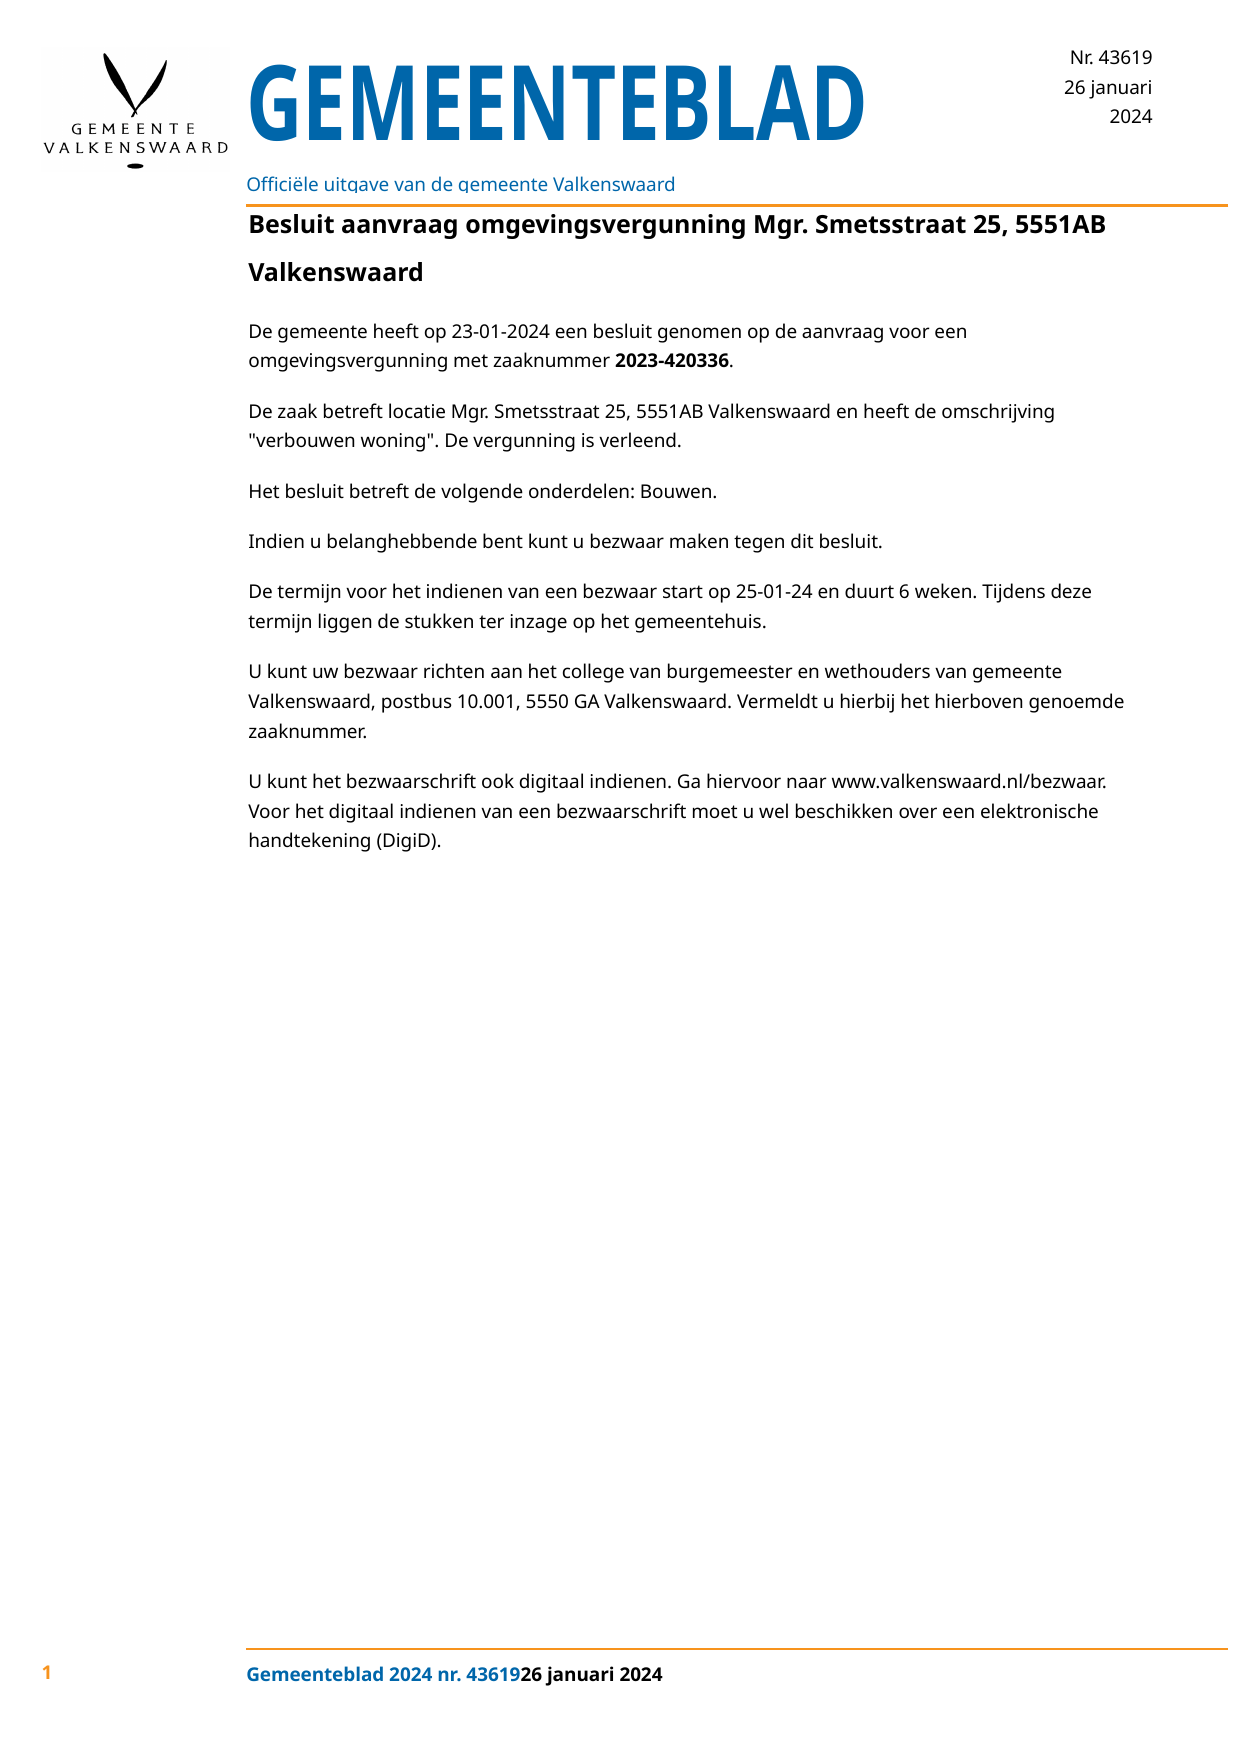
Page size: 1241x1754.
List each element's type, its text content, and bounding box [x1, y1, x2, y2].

text De zaak betreft locatie Mgr. Smetsstraat 25, 5551AB Valkenswaard en heeft de omschrijving "verbouwen woning". De vergunning is verleend. [248, 398, 1152, 453]
picture [41, 47, 231, 172]
text De termijn voor het indienen van een bezwaar start op 25-01-24 en duurt 6 weken. Tijdens deze termijn liggen de stukken ter inzage op het gemeentehuis. [248, 579, 1152, 634]
text U kunt het bezwaarschrift ook digitaal indienen. Ga hiervoor naar www.valkenswaard.nl/bezwaar. Voor het digitaal indienen van een bezwaarschrift moet u wel beschikken over een elektronische handtekening (DigiD). [248, 768, 1152, 853]
text De gemeente heeft op 23-01-2024 een besluit genomen op de aanvraag voor een omgevingsvergunning met zaaknummer 2023-420336. [248, 318, 1152, 373]
text U kunt uw bezwaar richten aan het college van burgemeester en wethouders van gemeente Valkenswaard, postbus 10.001, 5550 GA Valkenswaard. Vermeldt u hierbij het hierboven genoemde zaaknummer. [248, 659, 1152, 744]
text Besluit aanvraag omgevingsvergunning Mgr. Smetsstraat 25, 5551AB Valkenswaard [248, 207, 1152, 288]
text Indien u belanghebbende bent kunt u bezwaar maken tegen dit besluit. [248, 528, 1152, 554]
text Het besluit betreft de volgende onderdelen: Bouwen. [248, 478, 1152, 504]
